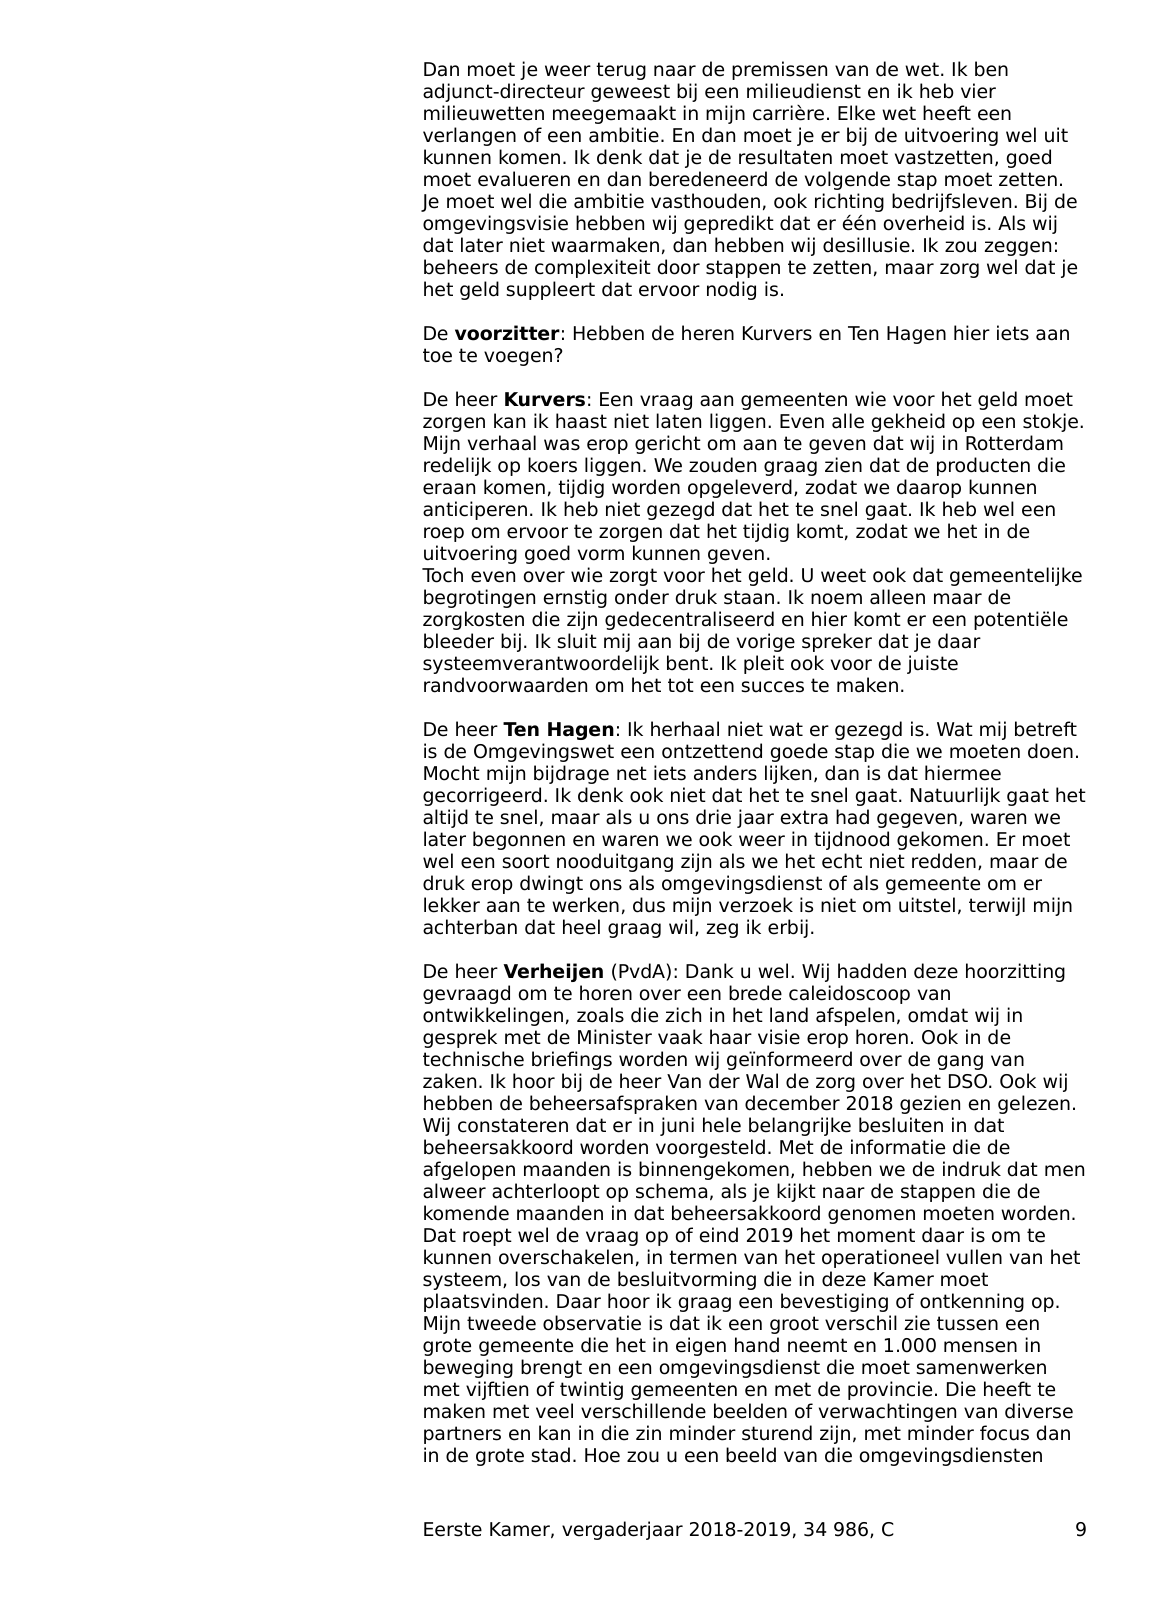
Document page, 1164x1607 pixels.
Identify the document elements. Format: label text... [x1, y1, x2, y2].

text De heer Ten Hagen: Ik herhaal niet wat er gezegd is. Wat mij betreft is de Omgevingswet een ontzettend goede stap die we moeten doen. Mocht mijn bijdrage net iets anders lijken, dan is dat hiermee gecorrigeerd. Ik denk ook niet dat het te snel gaat. Natuurlijk gaat het altijd te snel, maar als u ons drie jaar extra had gegeven, waren we later begonnen en waren we ook weer in tijdnood gekomen. Er moet wel een soort nooduitgang zijn als we het echt niet redden, maar de druk erop dwingt ons als omgevingsdienst of als gemeente om er lekker aan te werken, dus mijn verzoek is niet om uitstel, terwijl mijn achterban dat heel graag wil, zeg ik erbij. [422, 719, 1087, 939]
text De heer Verheijen (PvdA): Dank u wel. Wij hadden deze hoorzitting gevraagd om te horen over een brede caleidoscoop van ontwikkelingen, zoals die zich in het land afspelen, omdat wij in gesprek met de Minister vaak haar visie erop horen. Ook in de technische briefings worden wij geïnformeerd over de gang van zaken. Ik hoor bij de heer Van der Wal de zorg over het DSO. Ook wij hebben de beheersafspraken van december 2018 gezien en gelezen. Wij constateren dat er in juni hele belangrijke besluiten in dat beheersakkoord worden voorgesteld. Met de informatie die de afgelopen maanden is binnengekomen, hebben we de indruk dat men alweer achterloopt op schema, als je kijkt naar de stappen die de komende maanden in dat beheersakkoord genomen moeten worden. Dat roept wel de vraag op of eind 2019 het moment daar is om te kunnen overschakelen, in termen van het operationeel vullen van het systeem, los van de besluitvorming die in deze Kamer moet plaatsvinden. Daar hoor ik graag een bevestiging of ontkenning op. [422, 961, 1087, 1313]
text De voorzitter: Hebben de heren Kurvers en Ten Hagen hier iets aan toe te voegen? [422, 323, 1087, 367]
text De heer Kurvers: Een vraag aan gemeenten wie voor het geld moet zorgen kan ik haast niet laten liggen. Even alle gekheid op een stokje. Mijn verhaal was erop gericht om aan te geven dat wij in Rotterdam redelijk op koers liggen. We zouden graag zien dat de producten die eraan komen, tijdig worden opgeleverd, zodat we daarop kunnen anticiperen. Ik heb niet gezegd dat het te snel gaat. Ik heb wel een roep om ervoor te zorgen dat het tijdig komt, zodat we het in de uitvoering goed vorm kunnen geven. [422, 389, 1087, 565]
text Dan moet je weer terug naar de premissen van de wet. Ik ben adjunct-directeur geweest bij een milieudienst en ik heb vier milieuwetten meegemaakt in mijn carrière. Elke wet heeft een verlangen of een ambitie. En dan moet je er bij de uitvoering wel uit kunnen komen. Ik denk dat je de resultaten moet vastzetten, goed moet evalueren en dan beredeneerd de volgende stap moet zetten. Je moet wel die ambitie vasthouden, ook richting bedrijfsleven. Bij de omgevingsvisie hebben wij gepredikt dat er één overheid is. Als wij dat later niet waarmaken, dan hebben wij desillusie. Ik zou zeggen: beheers de complexiteit door stappen te zetten, maar zorg wel dat je het geld suppleert dat ervoor nodig is. [422, 59, 1087, 301]
text Toch even over wie zorgt voor het geld. U weet ook dat gemeentelijke begrotingen ernstig onder druk staan. Ik noem alleen maar de zorgkosten die zijn gedecentraliseerd en hier komt er een potentiële bleeder bij. Ik sluit mij aan bij de vorige spreker dat je daar systeemverantwoordelijk bent. Ik pleit ook voor de juiste randvoorwaarden om het tot een succes te maken. [422, 565, 1087, 697]
text Mijn tweede observatie is dat ik een groot verschil zie tussen een grote gemeente die het in eigen hand neemt en 1.000 mensen in beweging brengt en een omgevingsdienst die moet samenwerken met vijftien of twintig gemeenten en met de provincie. Die heeft te maken met veel verschillende beelden of verwachtingen van diverse partners en kan in die zin minder sturend zijn, met minder focus dan in de grote stad. Hoe zou u een beeld van die omgevingsdiensten [422, 1313, 1087, 1467]
